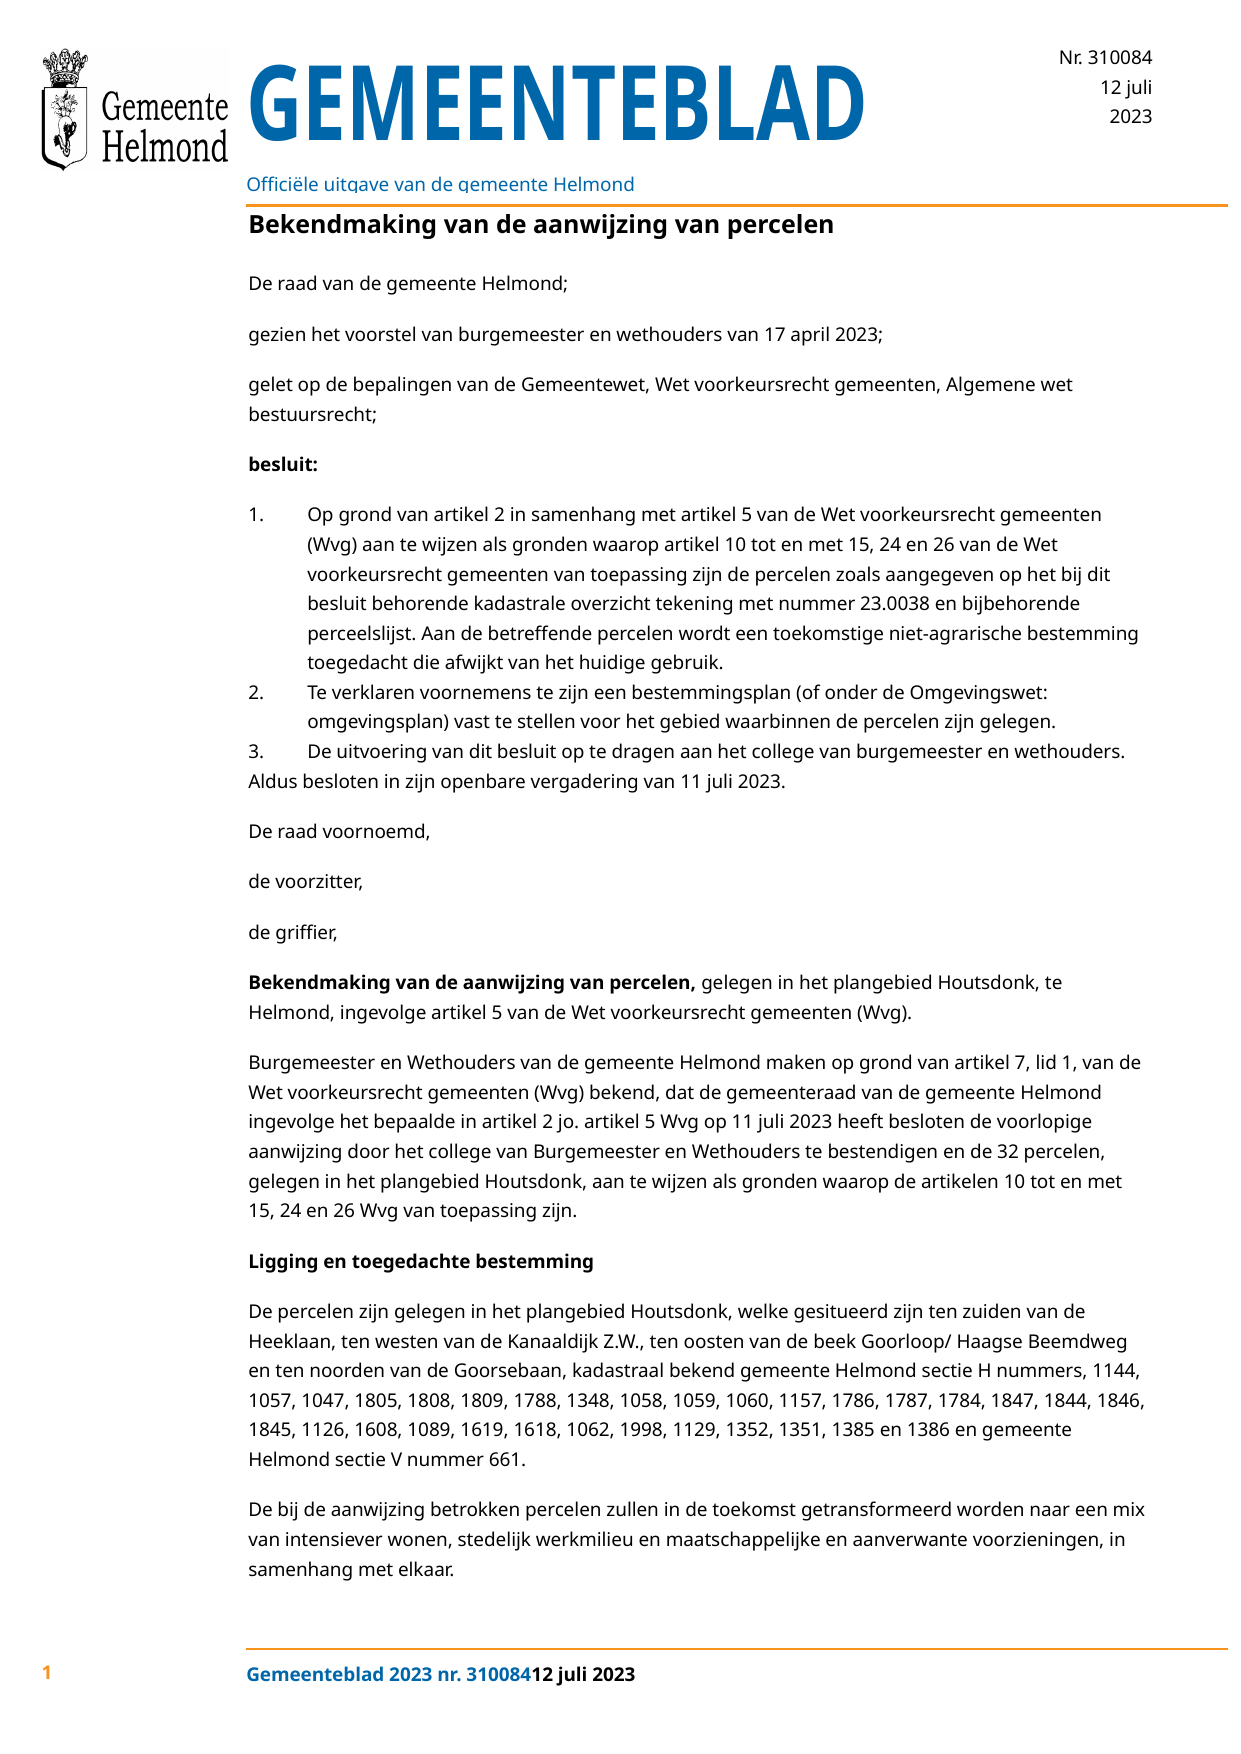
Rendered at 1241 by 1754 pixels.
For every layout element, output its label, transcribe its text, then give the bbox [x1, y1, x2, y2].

text Ligging en toegedachte bestemming [248, 1248, 1152, 1273]
text Bekendmaking van de aanwijzing van percelen, gelegen in het plangebied Houtsdonk, te Helmond, ingevolge artikel 5 van de Wet voorkeursrecht gemeenten (Wvg). [248, 969, 1152, 1025]
text gezien het voorstel van burgemeester en wethouders van 17 april 2023; [248, 321, 1152, 346]
text De raad van de gemeente Helmond; [248, 270, 1152, 296]
text Aldus besloten in zijn openbare vergadering van 11 juli 2023. [248, 768, 1152, 793]
list De uitvoering van dit besluit op te dragen aan het college van burgemeester en wethouders. [248, 738, 1152, 764]
text De raad voornoemd, [248, 818, 1152, 844]
text de voorzitter, [248, 869, 1152, 894]
list Op grond van artikel 2 in samenhang met artikel 5 van de Wet voorkeursrecht gemeenten (Wvg) aan te wijzen als gronden waarop artikel 10 tot en met 15, 24 en 26 van de Wet voorkeursrecht gemeenten van toepassing zijn de percelen zoals aangegeven op het bij dit besluit behorende kadastrale overzicht tekening met nummer 23.0038 en bijbehorende perceelslijst. Aan de betreffende percelen wordt een toekomstige niet-agrarische bestemming toegedacht die afwijkt van het huidige gebruik. [248, 502, 1152, 675]
text de griffier, [248, 919, 1152, 945]
picture [41, 47, 231, 172]
text De bij de aanwijzing betrokken percelen zullen in de toekomst getransformeerd worden naar een mix van intensiever wonen, stedelijk werkmilieu en maatschappelijke en aanverwante voorzieningen, in samenhang met elkaar. [248, 1497, 1152, 1581]
text Burgemeester en Wethouders van de gemeente Helmond maken op grond van artikel 7, lid 1, van de Wet voorkeursrecht gemeenten (Wvg) bekend, dat de gemeenteraad van de gemeente Helmond ingevolge het bepaalde in artikel 2 jo. artikel 5 Wvg op 11 juli 2023 heeft besloten de voorlopige aanwijzing door het college van Burgemeester en Wethouders te bestendigen en de 32 percelen, gelegen in het plangebied Houtsdonk, aan te wijzen als gronden waarop de artikelen 10 tot en met 15, 24 en 26 Wvg van toepassing zijn. [248, 1049, 1152, 1223]
text gelet op de bepalingen van de Gemeentewet, Wet voorkeursrecht gemeenten, Algemene wet bestuursrecht; [248, 371, 1152, 426]
text Bekendmaking van de aanwijzing van percelen [248, 207, 1152, 241]
text besluit: [248, 451, 1152, 477]
list Te verklaren voornemens te zijn een bestemmingsplan (of onder de Omgevingswet: omgevingsplan) vast te stellen voor het gebied waarbinnen de percelen zijn gelegen. [248, 679, 1152, 734]
text De percelen zijn gelegen in het plangebied Houtsdonk, welke gesitueerd zijn ten zuiden van de Heeklaan, ten westen van de Kanaaldijk Z.W., ten oosten van de beek Goorloop/ Haagse Beemdweg en ten noorden van de Goorsebaan, kadastraal bekend gemeente Helmond sectie H nummers, 1144, 1057, 1047, 1805, 1808, 1809, 1788, 1348, 1058, 1059, 1060, 1157, 1786, 1787, 1784, 1847, 1844, 1846, 1845, 1126, 1608, 1089, 1619, 1618, 1062, 1998, 1129, 1352, 1351, 1385 en 1386 en gemeente Helmond sectie V nummer 661. [248, 1298, 1152, 1472]
